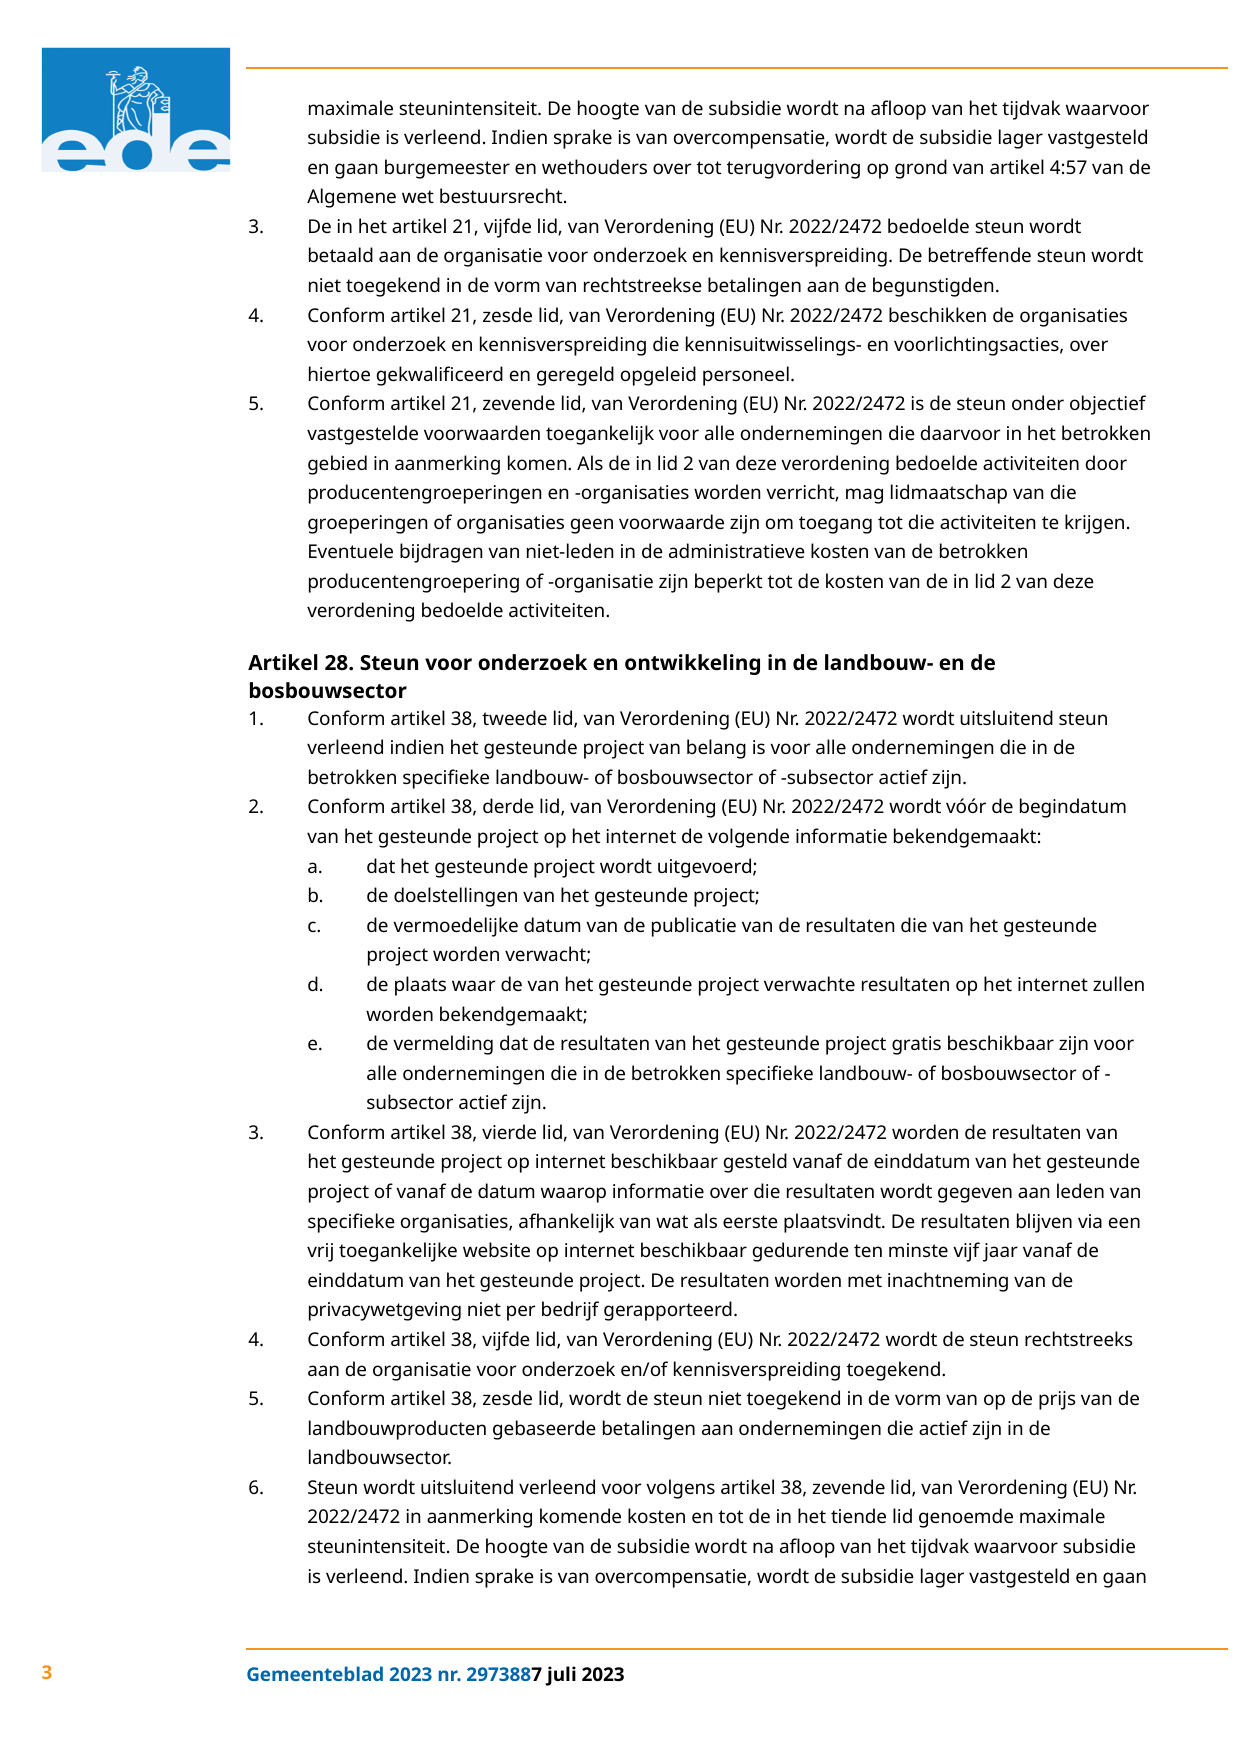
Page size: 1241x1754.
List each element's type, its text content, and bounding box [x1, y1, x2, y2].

list de vermoedelijke datum van de publicatie van de resultaten die van het gesteunde project worden verwacht; [307, 912, 1152, 967]
list de plaats waar de van het gesteunde project verwachte resultaten op het internet zullen worden bekendgemaakt; [307, 971, 1152, 1027]
list Steun wordt uitsluitend verleend voor volgens artikel 38, zevende lid, van Verordening (EU) Nr. 2022/2472 in aanmerking komende kosten en tot de in het tiende lid genoemde maximale steunintensiteit. De hoogte van de subsidie wordt na afloop van het tijdvak waarvoor subsidie is verleend. Indien sprake is van overcompensatie, wordt de subsidie lager vastgesteld en gaan [248, 1474, 1152, 1589]
list dat het gesteunde project wordt uitgevoerd; [307, 853, 1152, 879]
list Conform artikel 38, zesde lid, wordt de steun niet toegekend in de vorm van op de prijs van de landbouwproducten gebaseerde betalingen aan ondernemingen die actief zijn in de landbouwsector. [248, 1385, 1152, 1470]
list Conform artikel 38, derde lid, van Verordening (EU) Nr. 2022/2472 wordt vóór de begindatum van het gesteunde project op het internet de volgende informatie bekendgemaakt: [248, 794, 1152, 849]
list Conform artikel 38, vijfde lid, van Verordening (EU) Nr. 2022/2472 wordt de steun rechtstreeks aan de organisatie voor onderzoek en/of kennisverspreiding toegekend. [248, 1326, 1152, 1382]
list maximale steunintensiteit. De hoogte van de subsidie wordt na afloop van het tijdvak waarvoor subsidie is verleend. Indien sprake is van overcompensatie, wordt de subsidie lager vastgesteld en gaan burgemeester en wethouders over tot terugvordering op grond van artikel 4:57 van de Algemene wet bestuursrecht. [248, 95, 1152, 209]
list de vermelding dat de resultaten van het gesteunde project gratis beschikbaar zijn voor alle ondernemingen die in de betrokken specifieke landbouw- of bosbouwsector of -subsector actief zijn. [307, 1030, 1152, 1115]
list De in het artikel 21, vijfde lid, van Verordening (EU) Nr. 2022/2472 bedoelde steun wordt betaald aan de organisatie voor onderzoek en kennisverspreiding. De betreffende steun wordt niet toegekend in de vorm van rechtstreekse betalingen aan de begunstigden. [248, 213, 1152, 298]
list Conform artikel 38, vierde lid, van Verordening (EU) Nr. 2022/2472 worden de resultaten van het gesteunde project op internet beschikbaar gesteld vanaf de einddatum van het gesteunde project of vanaf de datum waarop informatie over die resultaten wordt gegeven aan leden van specifieke organisaties, afhankelijk van wat als eerste plaatsvindt. De resultaten blijven via een vrij toegankelijke website op internet beschikbaar gedurende ten minste vijf jaar vanaf de einddatum van het gesteunde project. De resultaten worden met inachtneming van de privacywetgeving niet per bedrijf gerapporteerd. [248, 1119, 1152, 1322]
list de doelstellingen van het gesteunde project; [307, 882, 1152, 908]
text Artikel 28. Steun voor onderzoek en ontwikkeling in de landbouw- en de bosbouwsector [248, 648, 1152, 705]
list Conform artikel 38, tweede lid, van Verordening (EU) Nr. 2022/2472 wordt uitsluitend steun verleend indien het gesteunde project van belang is voor alle ondernemingen die in de betrokken specifieke landbouw- of bosbouwsector of -subsector actief zijn. [248, 705, 1152, 790]
picture [41, 47, 231, 172]
list Conform artikel 21, zesde lid, van Verordening (EU) Nr. 2022/2472 beschikken de organisaties voor onderzoek en kennisverspreiding die kennisuitwisselings- en voorlichtingsacties, over hiertoe gekwalificeerd en geregeld opgeleid personeel. [248, 302, 1152, 387]
list Conform artikel 21, zevende lid, van Verordening (EU) Nr. 2022/2472 is de steun onder objectief vastgestelde voorwaarden toegankelijk voor alle ondernemingen die daarvoor in het betrokken gebied in aanmerking komen. Als de in lid 2 van deze verordening bedoelde activiteiten door producentengroeperingen en -organisaties worden verricht, mag lidmaatschap van die groeperingen of organisaties geen voorwaarde zijn om toegang tot die activiteiten te krijgen. Eventuele bijdragen van niet-leden in de administratieve kosten van de betrokken producentengroepering of -organisatie zijn beperkt tot de kosten van de in lid 2 van deze verordening bedoelde activiteiten. [248, 391, 1152, 623]
